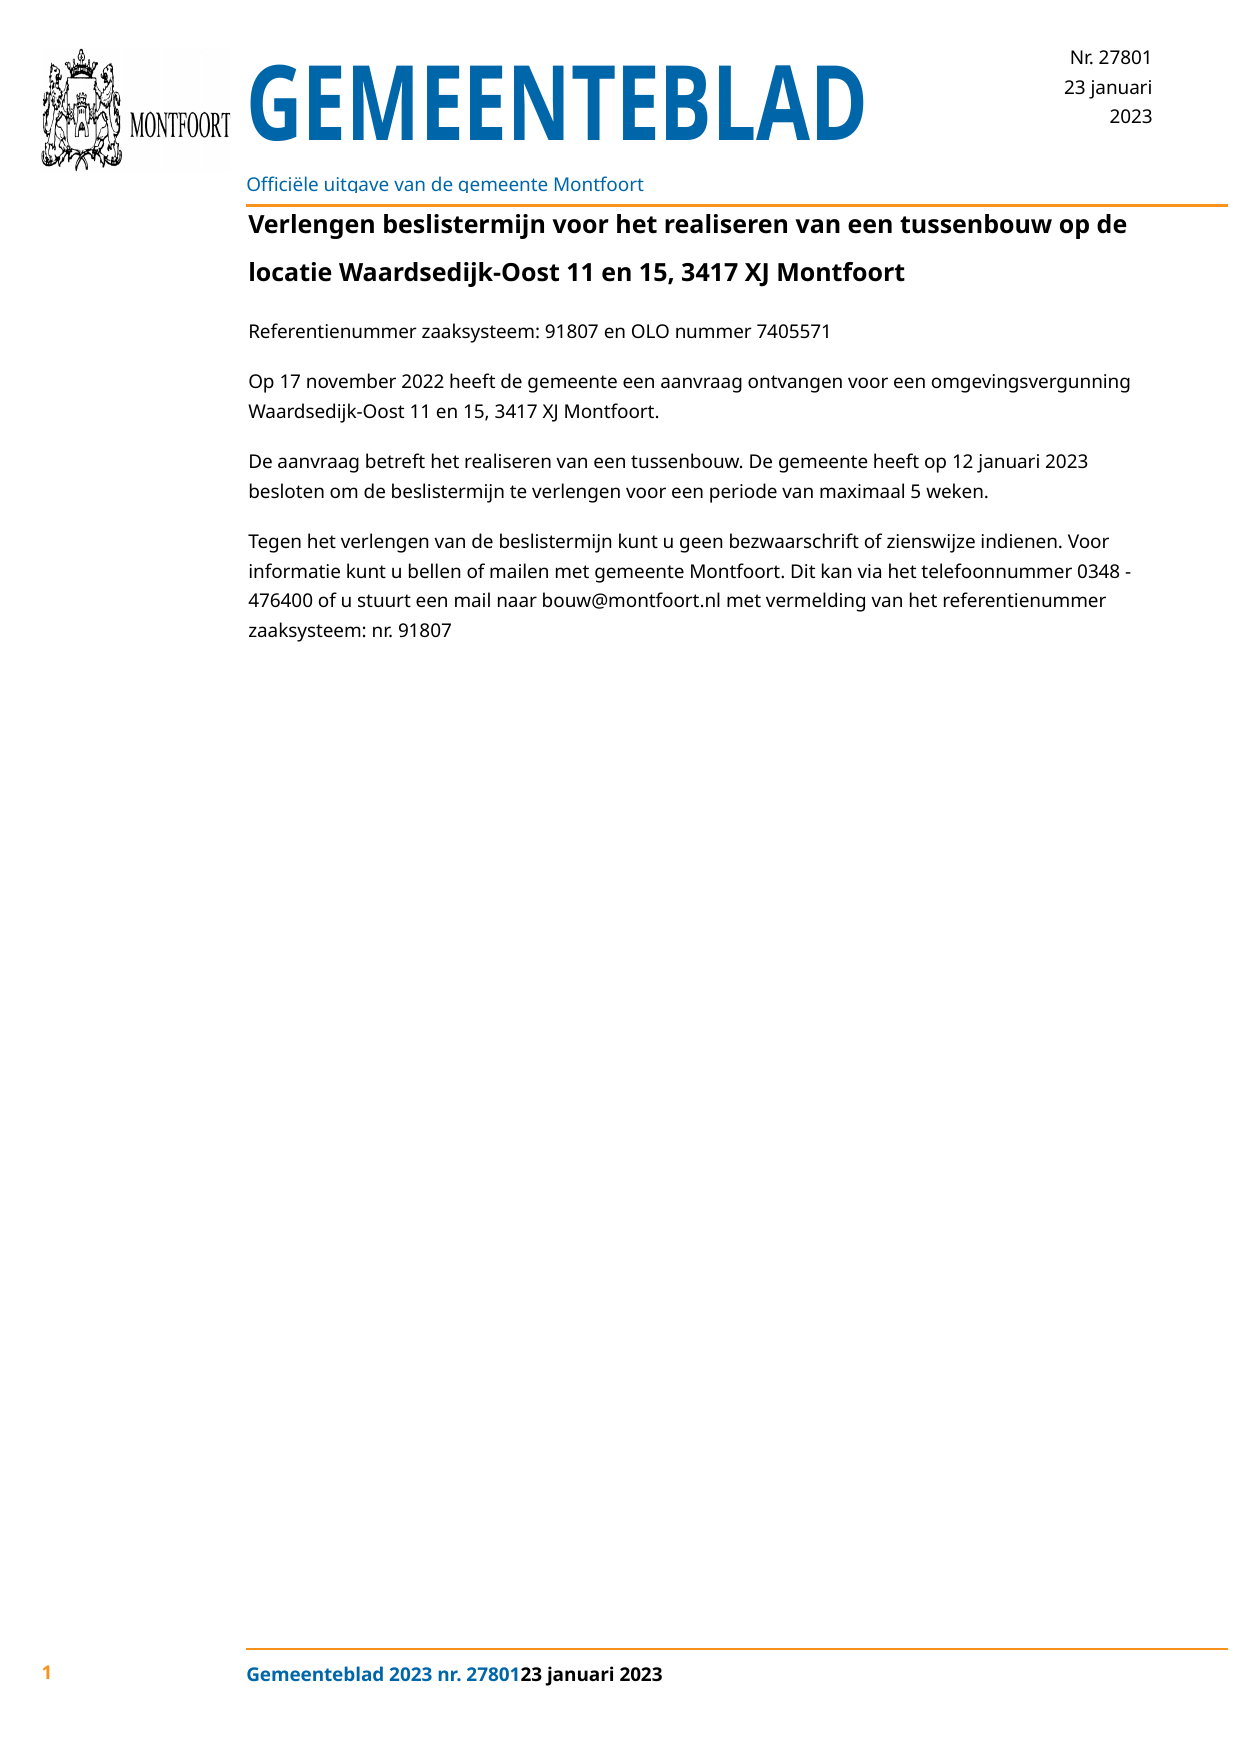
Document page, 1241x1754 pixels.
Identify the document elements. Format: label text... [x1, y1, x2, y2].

text De aanvraag betreft het realiseren van een tussenbouw. De gemeente heeft op 12 januari 2023 besloten om de beslistermijn te verlengen voor een periode van maximaal 5 weken. [248, 448, 1152, 504]
text Verlengen beslistermijn voor het realiseren van een tussenbouw op de locatie Waardsedijk-Oost 11 en 15, 3417 XJ Montfoort [248, 207, 1152, 288]
text Op 17 november 2022 heeft de gemeente een aanvraag ontvangen voor een omgevingsvergunning Waardsedijk-Oost 11 en 15, 3417 XJ Montfoort. [248, 368, 1152, 424]
text Referentienummer zaaksysteem: 91807 en OLO nummer 7405571 [248, 318, 1152, 344]
text Tegen het verlengen van de beslistermijn kunt u geen bezwaarschrift of zienswijze indienen. Voor informatie kunt u bellen of mailen met gemeente Montfoort. Dit kan via het telefoonnummer 0348 - 476400 of u stuurt een mail naar bouw@montfoort.nl met vermelding van het referentienummer zaaksysteem: nr. 91807 [248, 528, 1152, 643]
picture [41, 47, 231, 172]
